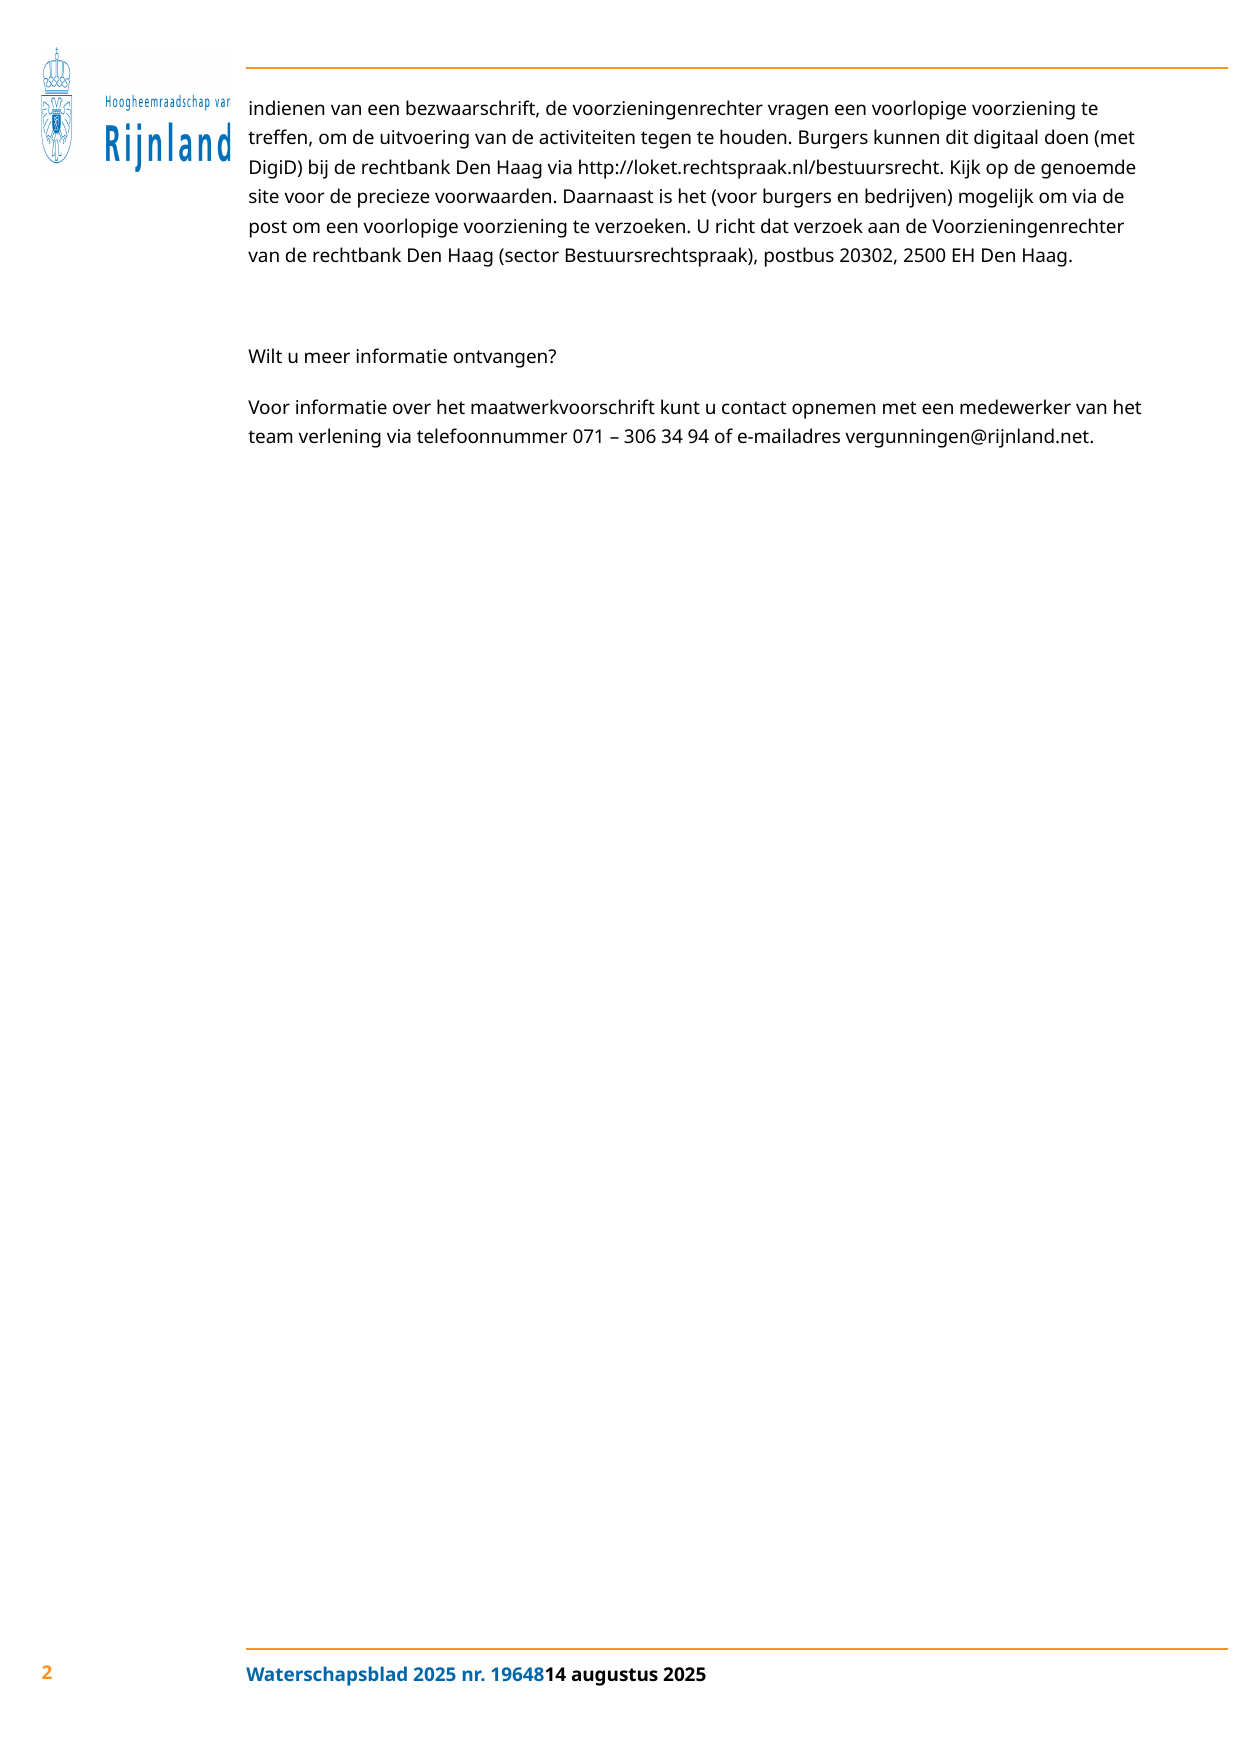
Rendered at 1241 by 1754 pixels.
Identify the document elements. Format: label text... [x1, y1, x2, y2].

picture [41, 47, 231, 172]
text indienen van een bezwaarschrift, de voorzieningenrechter vragen een voorlopige voorziening te treffen, om de uitvoering van de activiteiten tegen te houden. Burgers kunnen dit digitaal doen (met DigiD) bij de rechtbank Den Haag via http://loket.rechtspraak.nl/bestuursrecht. Kijk op de genoemde site voor de precieze voorwaarden. Daarnaast is het (voor burgers en bedrijven) mogelijk om via de post om een voorlopige voorziening te verzoeken. U richt dat verzoek aan de Voorzieningenrechter van de rechtbank Den Haag (sector Bestuursrechtspraak), postbus 20302, 2500 EH Den Haag. [248, 95, 1152, 268]
text Wilt u meer informatie ontvangen? [248, 343, 1152, 369]
text Voor informatie over het maatwerkvoorschrift kunt u contact opnemen met een medewerker van het team verlening via telefoonnummer 071 – 306 34 94 of e-mailadres vergunningen@rijnland.net. [248, 394, 1152, 449]
